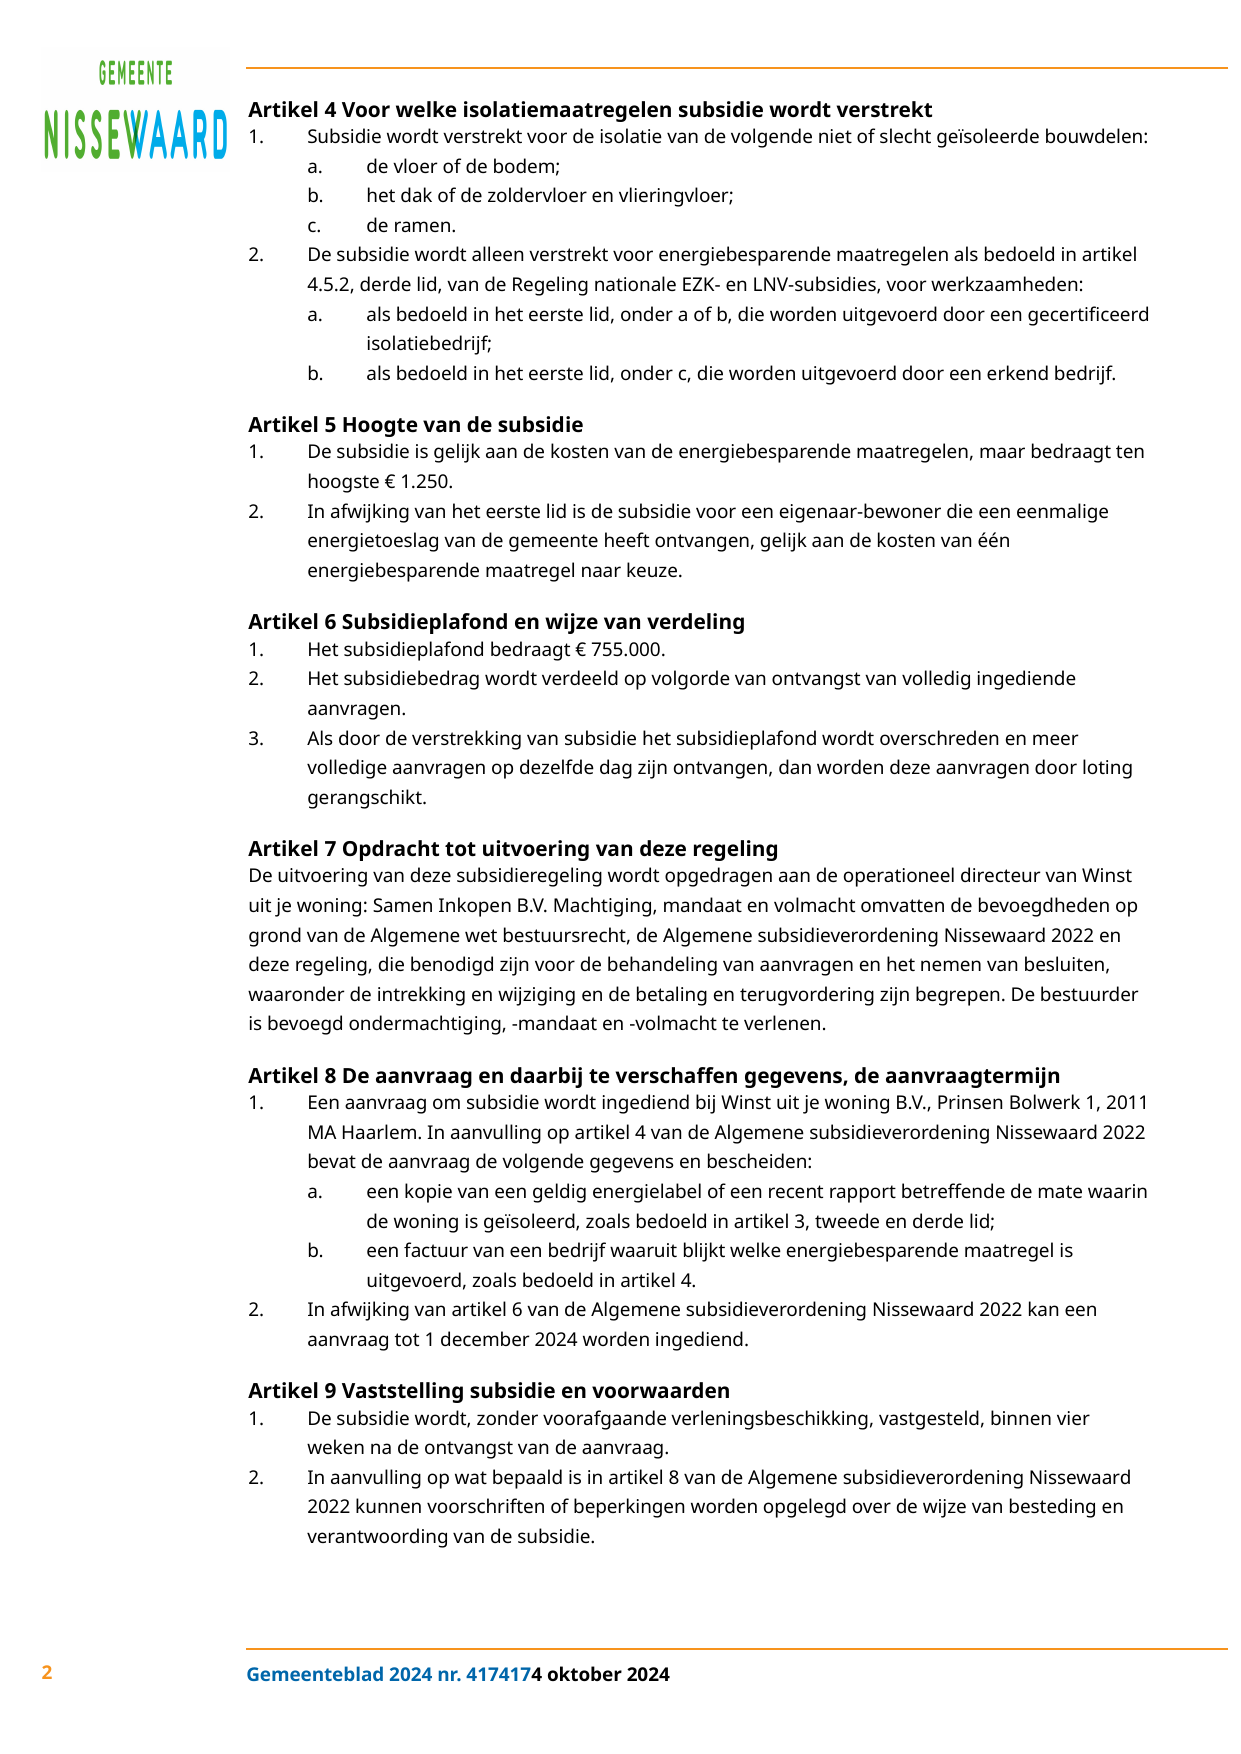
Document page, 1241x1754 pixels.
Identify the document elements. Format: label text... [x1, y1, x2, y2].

text Artikel 7 Opdracht tot uitvoering van deze regeling [248, 834, 1152, 863]
picture [41, 47, 231, 172]
text De uitvoering van deze subsidieregeling wordt opgedragen aan de operationeel directeur van Winst uit je woning: Samen Inkopen B.V. Machtiging, mandaat en volmacht omvatten de bevoegdheden op grond van de Algemene wet bestuursrecht, de Algemene subsidieverordening Nissewaard 2022 en deze regeling, die benodigd zijn voor de behandeling van aanvragen en het nemen van besluiten, waaronder de intrekking en wijziging en de betaling en terugvordering zijn begrepen. De bestuurder is bevoegd ondermachtiging, -mandaat en -volmacht te verlenen. [248, 863, 1152, 1036]
list Een aanvraag om subsidie wordt ingediend bij Winst uit je woning B.V., Prinsen Bolwerk 1, 2011 MA Haarlem. In aanvulling op artikel 4 van de Algemene subsidieverordening Nissewaard 2022 bevat de aanvraag de volgende gegevens en bescheiden: [248, 1089, 1152, 1174]
list een factuur van een bedrijf waaruit blijkt welke energiebesparende maatregel is uitgevoerd, zoals bedoeld in artikel 4. [307, 1237, 1152, 1293]
text Artikel 8 De aanvraag en daarbij te verschaffen gegevens, de aanvraagtermijn [248, 1061, 1152, 1089]
list Als door de verstrekking van subsidie het subsidieplafond wordt overschreden en meer volledige aanvragen op dezelfde dag zijn ontvangen, dan worden deze aanvragen door loting gerangschikt. [248, 725, 1152, 809]
list de ramen. [307, 212, 1152, 238]
list De subsidie is gelijk aan de kosten van de energiebesparende maatregelen, maar bedraagt ten hoogste € 1.250. [248, 439, 1152, 494]
list Het subsidiebedrag wordt verdeeld op volgorde van ontvangst van volledig ingediende aanvragen. [248, 666, 1152, 721]
text Artikel 6 Subsidieplafond en wijze van verdeling [248, 607, 1152, 636]
list Het subsidieplafond bedraagt € 755.000. [248, 636, 1152, 662]
list In afwijking van het eerste lid is de subsidie voor een eigenaar-bewoner die een eenmalige energietoeslag van de gemeente heeft ontvangen, gelijk aan de kosten van één energiebesparende maatregel naar keuze. [248, 498, 1152, 583]
list De subsidie wordt alleen verstrekt voor energiebesparende maatregelen als bedoeld in artikel 4.5.2, derde lid, van de Regeling nationale EZK- en LNV-subsidies, voor werkzaamheden: [248, 242, 1152, 297]
list als bedoeld in het eerste lid, onder c, die worden uitgevoerd door een erkend bedrijf. [307, 360, 1152, 386]
list een kopie van een geldig energielabel of een recent rapport betreffende de mate waarin de woning is geïsoleerd, zoals bedoeld in artikel 3, tweede en derde lid; [307, 1178, 1152, 1233]
list het dak of de zoldervloer en vlieringvloer; [307, 182, 1152, 208]
list Subsidie wordt verstrekt voor de isolatie van de volgende niet of slecht geïsoleerde bouwdelen: [248, 123, 1152, 149]
text Artikel 5 Hoogte van de subsidie [248, 410, 1152, 439]
list als bedoeld in het eerste lid, onder a of b, die worden uitgevoerd door een gecertificeerd isolatiebedrijf; [307, 301, 1152, 356]
list De subsidie wordt, zonder voorafgaande verleningsbeschikking, vastgesteld, binnen vier weken na de ontvangst van de aanvraag. [248, 1405, 1152, 1460]
list de vloer of de bodem; [307, 153, 1152, 178]
list In aanvulling op wat bepaald is in artikel 8 van de Algemene subsidieverordening Nissewaard 2022 kunnen voorschriften of beperkingen worden opgelegd over de wijze van besteding en verantwoording van de subsidie. [248, 1464, 1152, 1549]
text Artikel 4 Voor welke isolatiemaatregelen subsidie wordt verstrekt [248, 95, 1152, 123]
list In afwijking van artikel 6 van de Algemene subsidieverordening Nissewaard 2022 kan een aanvraag tot 1 december 2024 worden ingediend. [248, 1297, 1152, 1352]
text Artikel 9 Vaststelling subsidie en voorwaarden [248, 1377, 1152, 1405]
